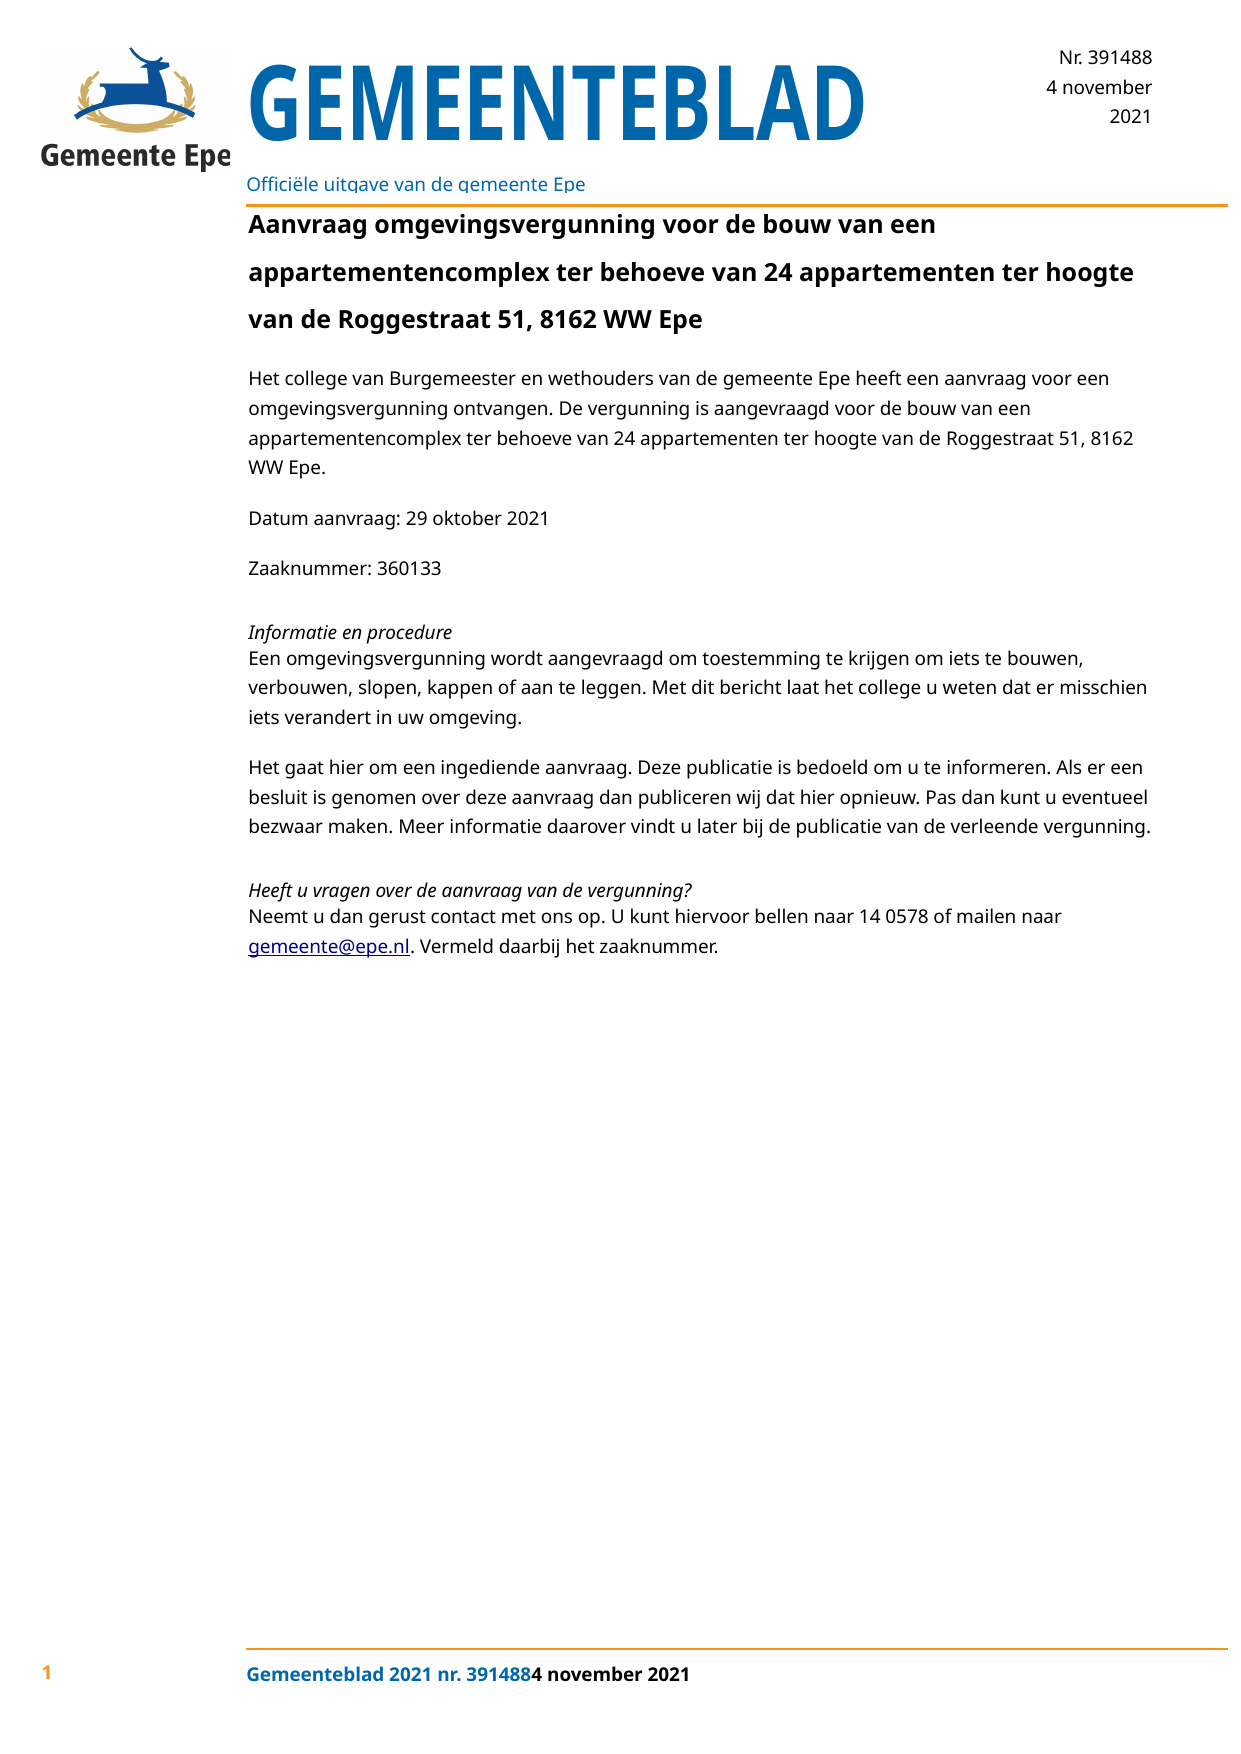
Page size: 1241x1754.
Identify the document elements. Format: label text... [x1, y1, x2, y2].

text Heeft u vragen over de aanvraag van de vergunning? [248, 877, 1152, 903]
text Aanvraag omgevingsvergunning voor de bouw van een appartementencomplex ter behoeve van 24 appartementen ter hoogte van de Roggestraat 51, 8162 WW Epe [248, 207, 1152, 336]
text Een omgevingsvergunning wordt aangevraagd om toestemming te krijgen om iets te bouwen, verbouwen, slopen, kappen of aan te leggen. Met dit bericht laat het college u weten dat er misschien iets verandert in uw omgeving. [248, 645, 1152, 730]
text Zaaknummer: 360133 [248, 555, 1152, 581]
text Informatie en procedure [248, 619, 1152, 645]
text Neemt u dan gerust contact met ons op. U kunt hiervoor bellen naar 14 0578 of mailen naar gemeente@epe.nl. Vermeld daarbij het zaaknummer. [248, 903, 1152, 958]
picture [41, 47, 231, 172]
text Het college van Burgemeester en wethouders van de gemeente Epe heeft een aanvraag voor een omgevingsvergunning ontvangen. De vergunning is aangevraagd voor de bouw van een appartementencomplex ter behoeve van 24 appartementen ter hoogte van de Roggestraat 51, 8162 WW Epe. [248, 366, 1152, 480]
text Datum aanvraag: 29 oktober 2021 [248, 505, 1152, 530]
text Het gaat hier om een ingediende aanvraag. Deze publicatie is bedoeld om u te informeren. Als er een besluit is genomen over deze aanvraag dan publiceren wij dat hier opnieuw. Pas dan kunt u eventueel bezwaar maken. Meer informatie daarover vindt u later bij de publicatie van de verleende vergunning. [248, 754, 1152, 839]
